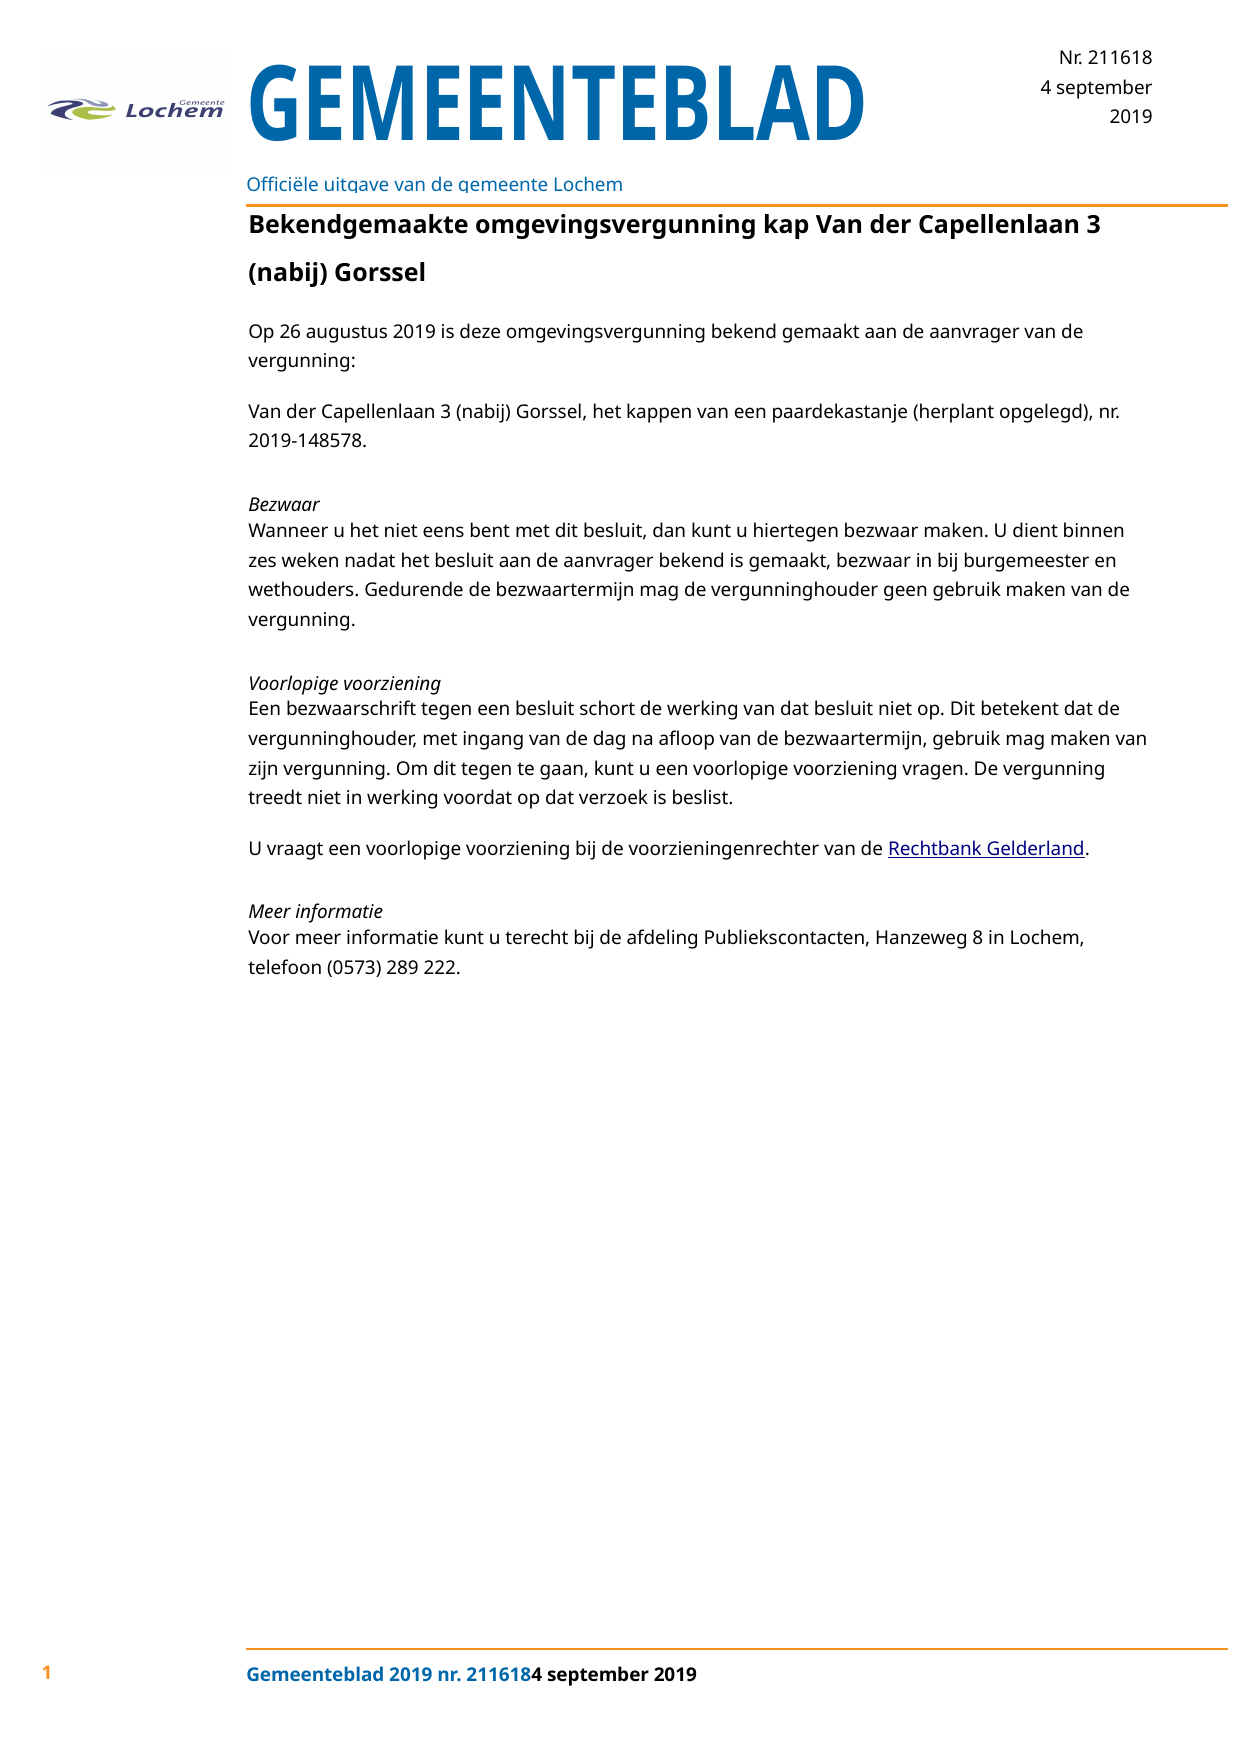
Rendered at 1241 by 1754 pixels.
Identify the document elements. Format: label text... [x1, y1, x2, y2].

text Voor meer informatie kunt u terecht bij de afdeling Publiekscontacten, Hanzeweg 8 in Lochem, telefoon (0573) 289 222. [248, 924, 1152, 980]
text Van der Capellenlaan 3 (nabij) Gorssel, het kappen van een paardekastanje (herplant opgelegd), nr. 2019-148578. [248, 398, 1152, 453]
text Bezwaar [248, 491, 1152, 517]
text Meer informatie [248, 899, 1152, 924]
text Bekendgemaakte omgevingsvergunning kap Van der Capellenlaan 3 (nabij) Gorssel [248, 207, 1152, 288]
text Wanneer u het niet eens bent met dit besluit, dan kunt u hiertegen bezwaar maken. U dient binnen zes weken nadat het besluit aan de aanvrager bekend is gemaakt, bezwaar in bij burgemeester en wethouders. Gedurende de bezwaartermijn mag de vergunninghouder geen gebruik maken van de vergunning. [248, 517, 1152, 632]
text U vraagt een voorlopige voorziening bij de voorzieningenrechter van de Rechtbank Gelderland. [248, 835, 1152, 861]
text Op 26 augustus 2019 is deze omgevingsvergunning bekend gemaakt aan de aanvrager van de vergunning: [248, 318, 1152, 373]
text Een bezwaarschrift tegen een besluit schort de werking van dat besluit niet op. Dit betekent dat de vergunninghouder, met ingang van de dag na afloop van de bezwaartermijn, gebruik mag maken van zijn vergunning. Om dit tegen te gaan, kunt u een voorlopige voorziening vragen. De vergunning treedt niet in werking voordat op dat verzoek is beslist. [248, 696, 1152, 810]
text Voorlopige voorziening [248, 670, 1152, 696]
picture [41, 47, 231, 172]
